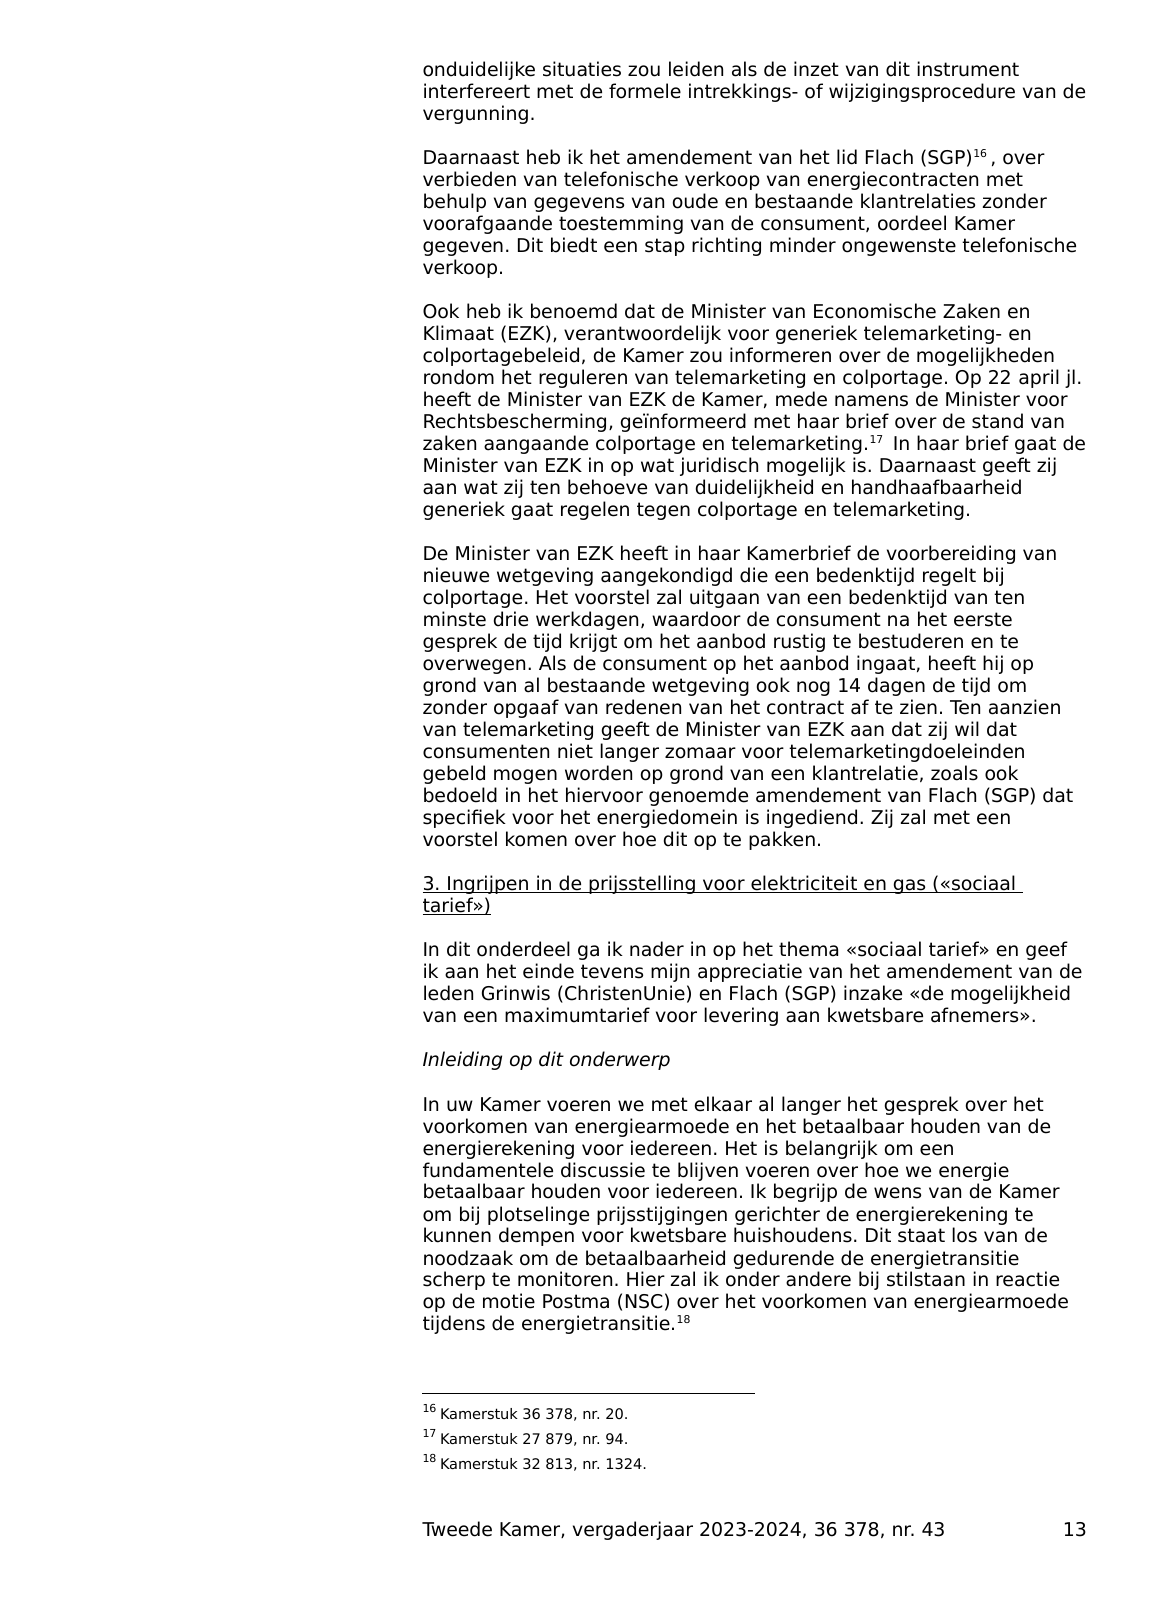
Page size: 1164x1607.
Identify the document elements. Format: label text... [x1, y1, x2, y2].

subtitle Inleiding op dit onderwerp [422, 1049, 1087, 1071]
text onduidelijke situaties zou leiden als de inzet van dit instrument interfereert met de formele intrekkings- of wijzigingsprocedure van de vergunning. [422, 59, 1087, 125]
text Kamerstuk 27 879, nr. 94. [422, 1427, 1087, 1449]
text Kamerstuk 36 378, nr. 20. [422, 1402, 1087, 1424]
text In dit onderdeel ga ik nader in op het thema «sociaal tarief» en geef ik aan het einde tevens mijn appreciatie van het amendement van de leden Grinwis (ChristenUnie) en Flach (SGP) inzake «de mogelijkheid van een maximumtarief voor levering aan kwetsbare afnemers». [422, 939, 1087, 1027]
text In uw Kamer voeren we met elkaar al langer het gesprek over het voorkomen van energiearmoede en het betaalbaar houden van de energierekening voor iedereen. Het is belangrijk om een fundamentele discussie te blijven voeren over hoe we energie betaalbaar houden voor iedereen. Ik begrijp de wens van de Kamer om bij plotselinge prijsstijgingen gerichter de energierekening te kunnen dempen voor kwetsbare huishoudens. Dit staat los van de noodzaak om de betaalbaarheid gedurende de energietransitie scherp te monitoren. Hier zal ik onder andere bij stilstaan in reactie op de motie Postma (NSC) over het voorkomen van energiearmoede tijdens de energietransitie. [422, 1093, 1087, 1335]
text De Minister van EZK heeft in haar Kamerbrief de voorbereiding van nieuwe wetgeving aangekondigd die een bedenktijd regelt bij colportage. Het voorstel zal uitgaan van een bedenktijd van ten minste drie werkdagen, waardoor de consument na het eerste gesprek de tijd krijgt om het aanbod rustig te bestuderen en te overwegen. Als de consument op het aanbod ingaat, heeft hij op grond van al bestaande wetgeving ook nog 14 dagen de tijd om zonder opgaaf van redenen van het contract af te zien. Ten aanzien van telemarketing geeft de Minister van EZK aan dat zij wil dat consumenten niet langer zomaar voor telemarketingdoeleinden gebeld mogen worden op grond van een klantrelatie, zoals ook bedoeld in het hiervoor genoemde amendement van Flach (SGP) dat specifiek voor het energiedomein is ingediend. Zij zal met een voorstel komen over hoe dit op te pakken. [422, 543, 1087, 851]
subtitle 3. Ingrijpen in de prijsstelling voor elektriciteit en gas («sociaal tarief») [422, 873, 1087, 917]
text Kamerstuk 32 813, nr. 1324. [422, 1452, 1087, 1474]
text Daarnaast heb ik het amendement van het lid Flach (SGP), over verbieden van telefonische verkoop van energiecontracten met behulp van gegevens van oude en bestaande klantrelaties zonder voorafgaande toestemming van de consument, oordeel Kamer gegeven. Dit biedt een stap richting minder ongewenste telefonische verkoop. [422, 147, 1087, 279]
text Ook heb ik benoemd dat de Minister van Economische Zaken en Klimaat (EZK), verantwoordelijk voor generiek telemarketing- en colportagebeleid, de Kamer zou informeren over de mogelijkheden rondom het reguleren van telemarketing en colportage. Op 22 april jl. heeft de Minister van EZK de Kamer, mede namens de Minister voor Rechtsbescherming, geïnformeerd met haar brief over de stand van zaken aangaande colportage en telemarketing. In haar brief gaat de Minister van EZK in op wat juridisch mogelijk is. Daarnaast geeft zij aan wat zij ten behoeve van duidelijkheid en handhaafbaarheid generiek gaat regelen tegen colportage en telemarketing. [422, 301, 1087, 521]
